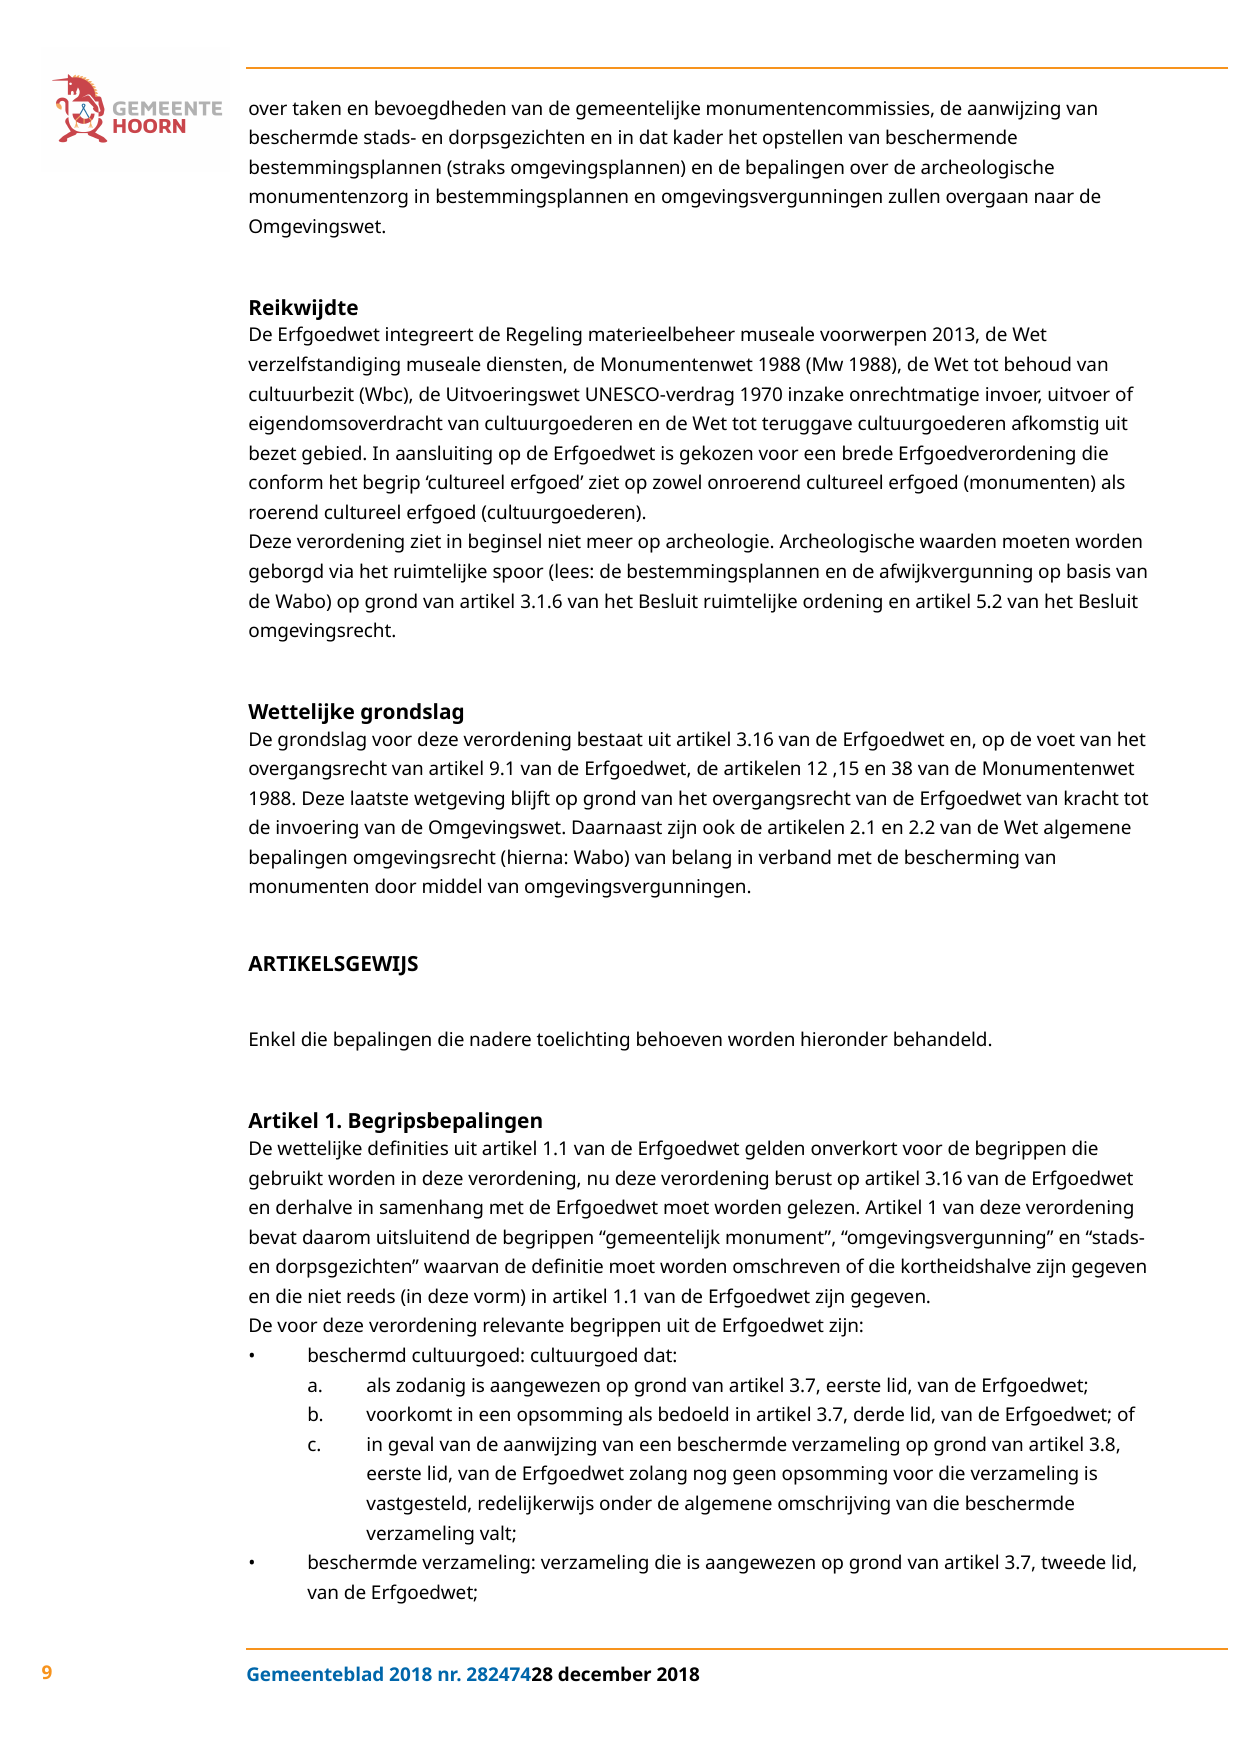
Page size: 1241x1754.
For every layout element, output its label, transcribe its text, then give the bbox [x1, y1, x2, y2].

list beschermde verzameling: verzameling die is aangewezen op grond van artikel 3.7, tweede lid, van de Erfgoedwet; [248, 1549, 1152, 1604]
text Reikwijdte [248, 293, 1152, 322]
list beschermd cultuurgoed: cultuurgoed dat: [248, 1342, 1152, 1368]
text Enkel die bepalingen die nadere toelichting behoeven worden hieronder behandeld. [248, 1027, 1152, 1052]
text De voor deze verordening relevante begrippen uit de Erfgoedwet zijn: [248, 1313, 1152, 1338]
text over taken en bevoegdheden van de gemeentelijke monumentencommissies, de aanwijzing van beschermde stads- en dorpsgezichten en in dat kader het opstellen van beschermende bestemmingsplannen (straks omgevingsplannen) en de bepalingen over de archeologische monumentenzorg in bestemmingsplannen en omgevingsvergunningen zullen overgaan naar de Omgevingswet. [248, 95, 1152, 239]
text ARTIKELSGEWIJS [248, 949, 1152, 977]
list als zodanig is aangewezen op grond van artikel 3.7, eerste lid, van de Erfgoedwet; [307, 1372, 1152, 1397]
text Artikel 1. Begripsbepalingen [248, 1107, 1152, 1135]
text De wettelijke definities uit artikel 1.1 van de Erfgoedwet gelden onverkort voor de begrippen die gebruikt worden in deze verordening, nu deze verordening berust op artikel 3.16 van de Erfgoedwet en derhalve in samenhang met de Erfgoedwet moet worden gelezen. Artikel 1 van deze verordening bevat daarom uitsluitend de begrippen “gemeentelijk monument”, “omgevingsvergunning” en “stads- en dorpsgezichten” waarvan de definitie moet worden omschreven of die kortheidshalve zijn gegeven en die niet reeds (in deze vorm) in artikel 1.1 van de Erfgoedwet zijn gegeven. [248, 1135, 1152, 1309]
picture [41, 47, 231, 172]
list in geval van de aanwijzing van een beschermde verzameling op grond van artikel 3.8, eerste lid, van de Erfgoedwet zolang nog geen opsomming voor die verzameling is vastgesteld, redelijkerwijs onder de algemene omschrijving van die beschermde verzameling valt; [307, 1431, 1152, 1545]
text De grondslag voor deze verordening bestaat uit artikel 3.16 van de Erfgoedwet en, op de voet van het overgangsrecht van artikel 9.1 van de Erfgoedwet, de artikelen 12 ,15 en 38 van de Monumentenwet 1988. Deze laatste wetgeving blijft op grond van het overgangsrecht van de Erfgoedwet van kracht tot de invoering van de Omgevingswet. Daarnaast zijn ook de artikelen 2.1 en 2.2 van de Wet algemene bepalingen omgevingsrecht (hierna: Wabo) van belang in verband met de bescherming van monumenten door middel van omgevingsvergunningen. [248, 726, 1152, 899]
text De Erfgoedwet integreert de Regeling materieelbeheer museale voorwerpen 2013, de Wet verzelfstandiging museale diensten, de Monumentenwet 1988 (Mw 1988), de Wet tot behoud van cultuurbezit (Wbc), de Uitvoeringswet UNESCO-verdrag 1970 inzake onrechtmatige invoer, uitvoer of eigendomsoverdracht van cultuurgoederen en de Wet tot teruggave cultuurgoederen afkomstig uit bezet gebied. In aansluiting op de Erfgoedwet is gekozen voor een brede Erfgoedverordening die conform het begrip ‘cultureel erfgoed’ ziet op zowel onroerend cultureel erfgoed (monumenten) als roerend cultureel erfgoed (cultuurgoederen). [248, 322, 1152, 525]
text Wettelijke grondslag [248, 697, 1152, 726]
list voorkomt in een opsomming als bedoeld in artikel 3.7, derde lid, van de Erfgoedwet; of [307, 1401, 1152, 1427]
text Deze verordening ziet in beginsel niet meer op archeologie. Archeologische waarden moeten worden geborgd via het ruimtelijke spoor (lees: de bestemmingsplannen en de afwijkvergunning op basis van de Wabo) op grond van artikel 3.1.6 van het Besluit ruimtelijke ordening en artikel 5.2 van het Besluit omgevingsrecht. [248, 529, 1152, 643]
